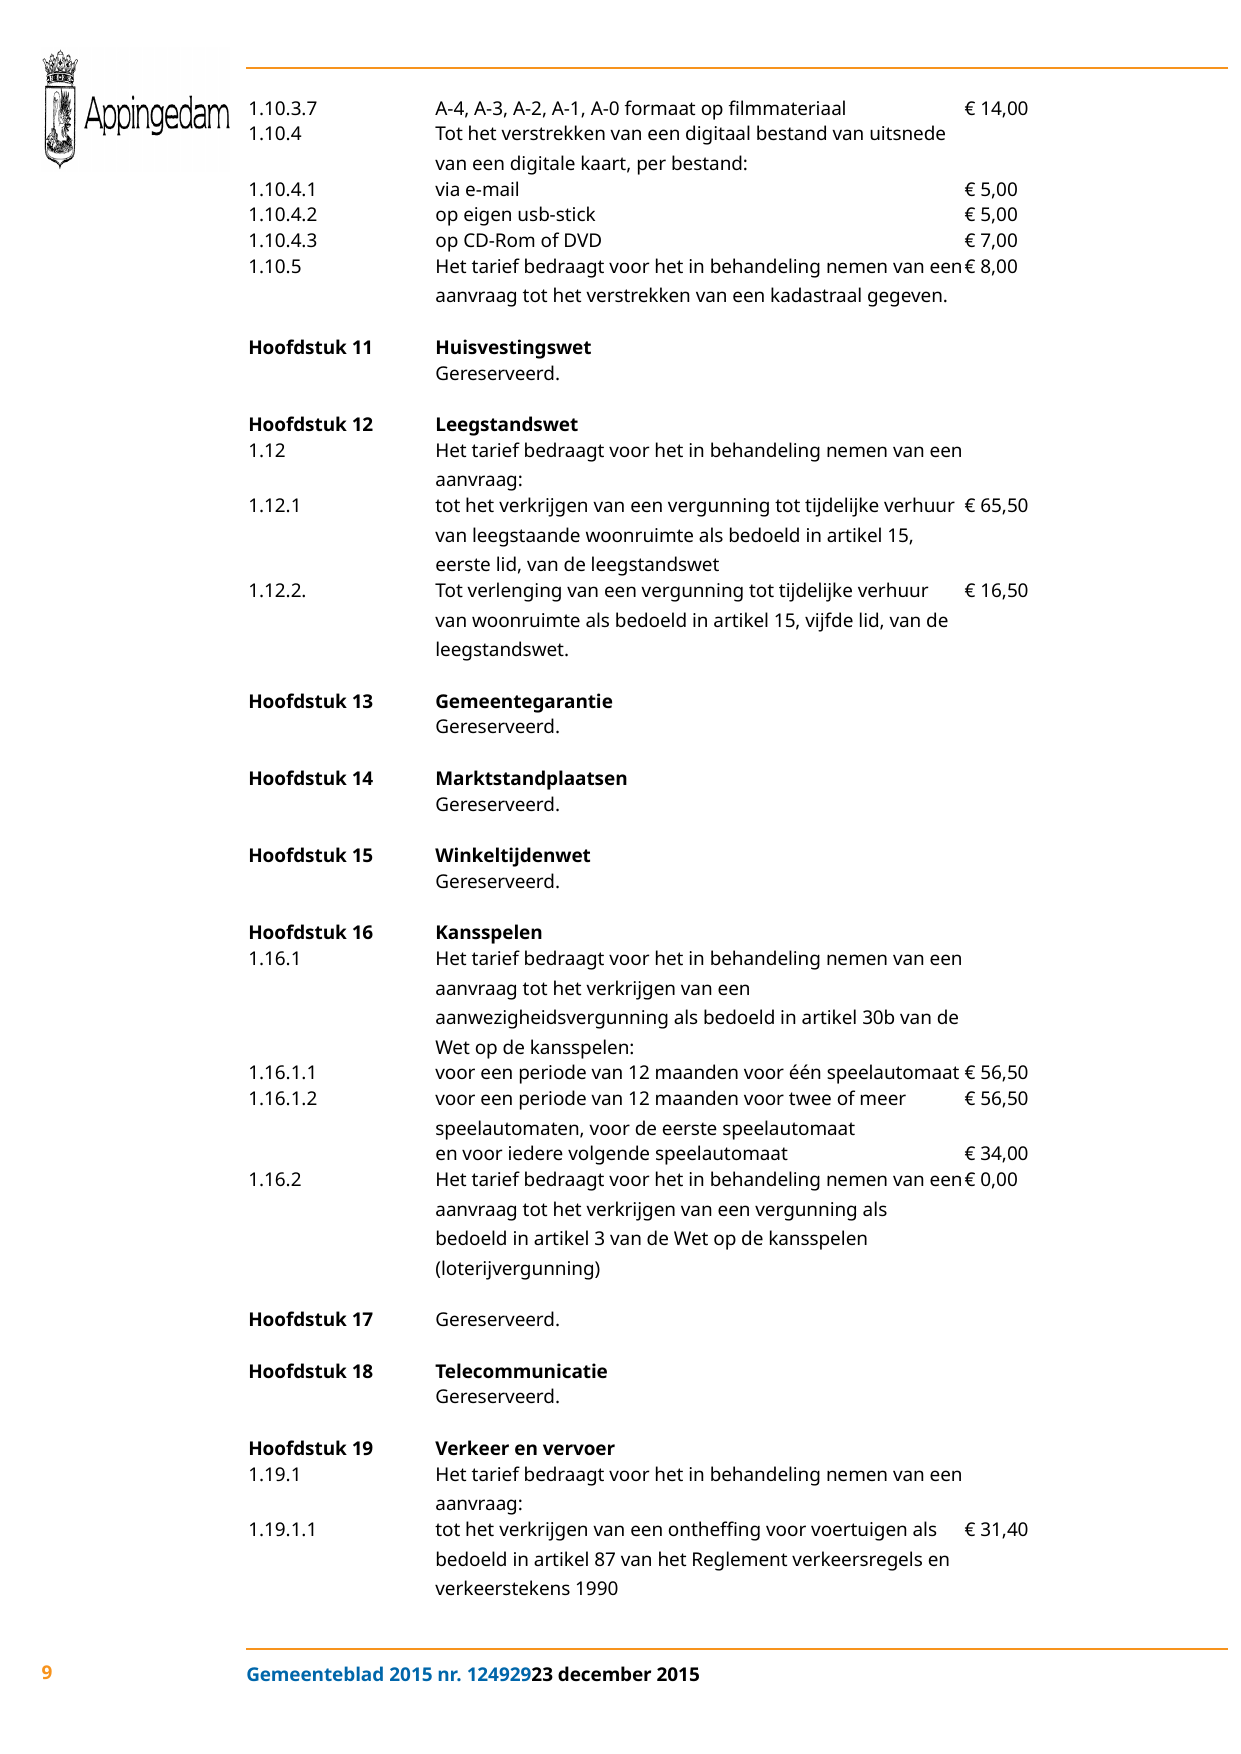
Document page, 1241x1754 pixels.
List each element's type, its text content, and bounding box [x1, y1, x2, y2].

table_cell € 56,50 [964, 1060, 1152, 1085]
table_cell Hoofdstuk 14 [248, 765, 435, 791]
table_cell [964, 791, 1152, 816]
table_cell Tot verlenging van een vergunning tot tijdelijke verhuur van woonruimte als bedoeld in artikel 15, vijfde lid, van de leegstandswet. [435, 577, 964, 662]
table_cell Hoofdstuk 12 [248, 411, 435, 437]
table_cell € 14,00 [964, 95, 1152, 121]
table_cell Gereserveerd. [435, 360, 964, 386]
table_cell [964, 1435, 1152, 1461]
table_cell Het tarief bedraagt voor het in behandeling nemen van een aanvraag: [435, 437, 964, 492]
table_cell [248, 1141, 435, 1166]
table_cell Tot het verstrekken van een digitaal bestand van uitsnede van een digitale kaart, per bestand: [435, 121, 964, 176]
table_cell 1.19.1.1 [248, 1516, 435, 1601]
table_cell Winkeltijdenwet [435, 842, 964, 868]
table_cell Telecommunicatie [435, 1358, 964, 1384]
table_cell [964, 945, 1152, 1059]
table_cell [964, 386, 1152, 411]
table_cell [964, 765, 1152, 791]
table_cell € 31,40 [964, 1516, 1152, 1601]
table_cell [964, 662, 1152, 688]
table_cell 1.19.1 [248, 1461, 435, 1516]
table_cell Hoofdstuk 19 [248, 1435, 435, 1461]
table_cell [964, 1358, 1152, 1384]
table_cell [964, 411, 1152, 437]
table_cell [964, 1281, 1152, 1307]
table_cell Hoofdstuk 11 [248, 334, 435, 360]
table_cell 1.10.3.7 [248, 95, 435, 121]
table_cell 1.16.1.1 [248, 1060, 435, 1085]
table_cell € 65,50 [964, 492, 1152, 577]
table_cell Huisvestingswet [435, 334, 964, 360]
table_cell [248, 1332, 435, 1358]
table_cell € 56,50 [964, 1085, 1152, 1141]
table_cell [964, 334, 1152, 360]
table_cell [248, 1410, 435, 1435]
table_cell [964, 308, 1152, 334]
table_cell [248, 1384, 435, 1409]
table_cell € 5,00 [964, 202, 1152, 227]
table_cell [964, 437, 1152, 492]
table_cell via e-mail [435, 176, 964, 202]
table_cell Gereserveerd. [435, 714, 964, 739]
table_cell Gemeentegarantie [435, 688, 964, 713]
table_cell 1.16.1.2 [248, 1085, 435, 1141]
table_cell Leegstandswet [435, 411, 964, 437]
table_cell [435, 662, 964, 688]
table_cell € 0,00 [964, 1166, 1152, 1281]
table_cell Het tarief bedraagt voor het in behandeling nemen van een aanvraag: [435, 1461, 964, 1516]
table_cell € 34,00 [964, 1141, 1152, 1166]
table_cell [248, 662, 435, 688]
table_cell € 7,00 [964, 227, 1152, 253]
table_cell 1.10.4 [248, 121, 435, 176]
table_cell [248, 739, 435, 765]
table_cell [435, 894, 964, 919]
table_cell [248, 868, 435, 894]
table_cell 1.16.1 [248, 945, 435, 1059]
table_cell [964, 842, 1152, 868]
picture [41, 47, 231, 172]
table_cell Gereserveerd. [435, 791, 964, 816]
table_cell [248, 1281, 435, 1307]
table_cell [435, 1281, 964, 1307]
table_cell [964, 868, 1152, 894]
table_cell Het tarief bedraagt voor het in behandeling nemen van een aanvraag tot het verkrijgen van een aanwezigheidsvergunning als bedoeld in artikel 30b van de Wet op de kansspelen: [435, 945, 964, 1059]
table_cell Hoofdstuk 13 [248, 688, 435, 713]
table_cell [964, 1384, 1152, 1409]
table_cell 1.10.5 [248, 253, 435, 308]
table_cell [964, 1307, 1152, 1332]
table_cell Hoofdstuk 15 [248, 842, 435, 868]
table_cell € 5,00 [964, 176, 1152, 202]
table_cell Hoofdstuk 17 [248, 1307, 435, 1332]
table_cell Het tarief bedraagt voor het in behandeling nemen van een aanvraag tot het verkrijgen van een vergunning als bedoeld in artikel 3 van de Wet op de kansspelen (loterijvergunning) [435, 1166, 964, 1281]
table_cell Kansspelen [435, 919, 964, 945]
table_cell Gereserveerd. [435, 1307, 964, 1332]
table_cell [248, 894, 435, 919]
table_cell [964, 739, 1152, 765]
table_cell 1.10.4.3 [248, 227, 435, 253]
table_cell 1.10.4.2 [248, 202, 435, 227]
table_cell [248, 308, 435, 334]
table_cell Gereserveerd. [435, 868, 964, 894]
table_cell op CD-Rom of DVD [435, 227, 964, 253]
table_cell [435, 1410, 964, 1435]
table_cell Gereserveerd. [435, 1384, 964, 1409]
table_cell [964, 919, 1152, 945]
table_cell € 8,00 [964, 253, 1152, 308]
table_cell Hoofdstuk 16 [248, 919, 435, 945]
table_cell [435, 308, 964, 334]
table_cell [248, 714, 435, 739]
table_cell [964, 1332, 1152, 1358]
table_cell [248, 360, 435, 386]
table_cell tot het verkrijgen van een vergunning tot tijdelijke verhuur van leegstaande woonruimte als bedoeld in artikel 15, eerste lid, van de leegstandswet [435, 492, 964, 577]
table_cell Het tarief bedraagt voor het in behandeling nemen van een aanvraag tot het verstrekken van een kadastraal gegeven. [435, 253, 964, 308]
table_cell [435, 386, 964, 411]
table_cell [435, 1332, 964, 1358]
table_cell [435, 739, 964, 765]
table_cell [964, 1461, 1152, 1516]
table_cell Marktstandplaatsen [435, 765, 964, 791]
table_cell Verkeer en vervoer [435, 1435, 964, 1461]
table_cell € 16,50 [964, 577, 1152, 662]
table_cell [435, 816, 964, 842]
table_cell voor een periode van 12 maanden voor één speelautomaat [435, 1060, 964, 1085]
table_cell [964, 714, 1152, 739]
table_cell tot het verkrijgen van een ontheffing voor voertuigen als bedoeld in artikel 87 van het Reglement verkeersregels en verkeerstekens 1990 [435, 1516, 964, 1601]
table_cell op eigen usb-stick [435, 202, 964, 227]
table_cell A-4, A-3, A-2, A-1, A-0 formaat op filmmateriaal [435, 95, 964, 121]
table_cell [248, 816, 435, 842]
table_cell [964, 121, 1152, 176]
table_cell [248, 386, 435, 411]
table_cell 1.12.1 [248, 492, 435, 577]
table_cell [248, 791, 435, 816]
table_cell en voor iedere volgende speelautomaat [435, 1141, 964, 1166]
table_cell [964, 1410, 1152, 1435]
table_cell 1.12 [248, 437, 435, 492]
table_cell [964, 894, 1152, 919]
table_cell voor een periode van 12 maanden voor twee of meer speelautomaten, voor de eerste speelautomaat [435, 1085, 964, 1141]
table_cell 1.16.2 [248, 1166, 435, 1281]
table_cell 1.10.4.1 [248, 176, 435, 202]
table_cell [964, 816, 1152, 842]
table_cell Hoofdstuk 18 [248, 1358, 435, 1384]
table_cell [964, 360, 1152, 386]
table_cell 1.12.2. [248, 577, 435, 662]
table_cell [964, 688, 1152, 713]
